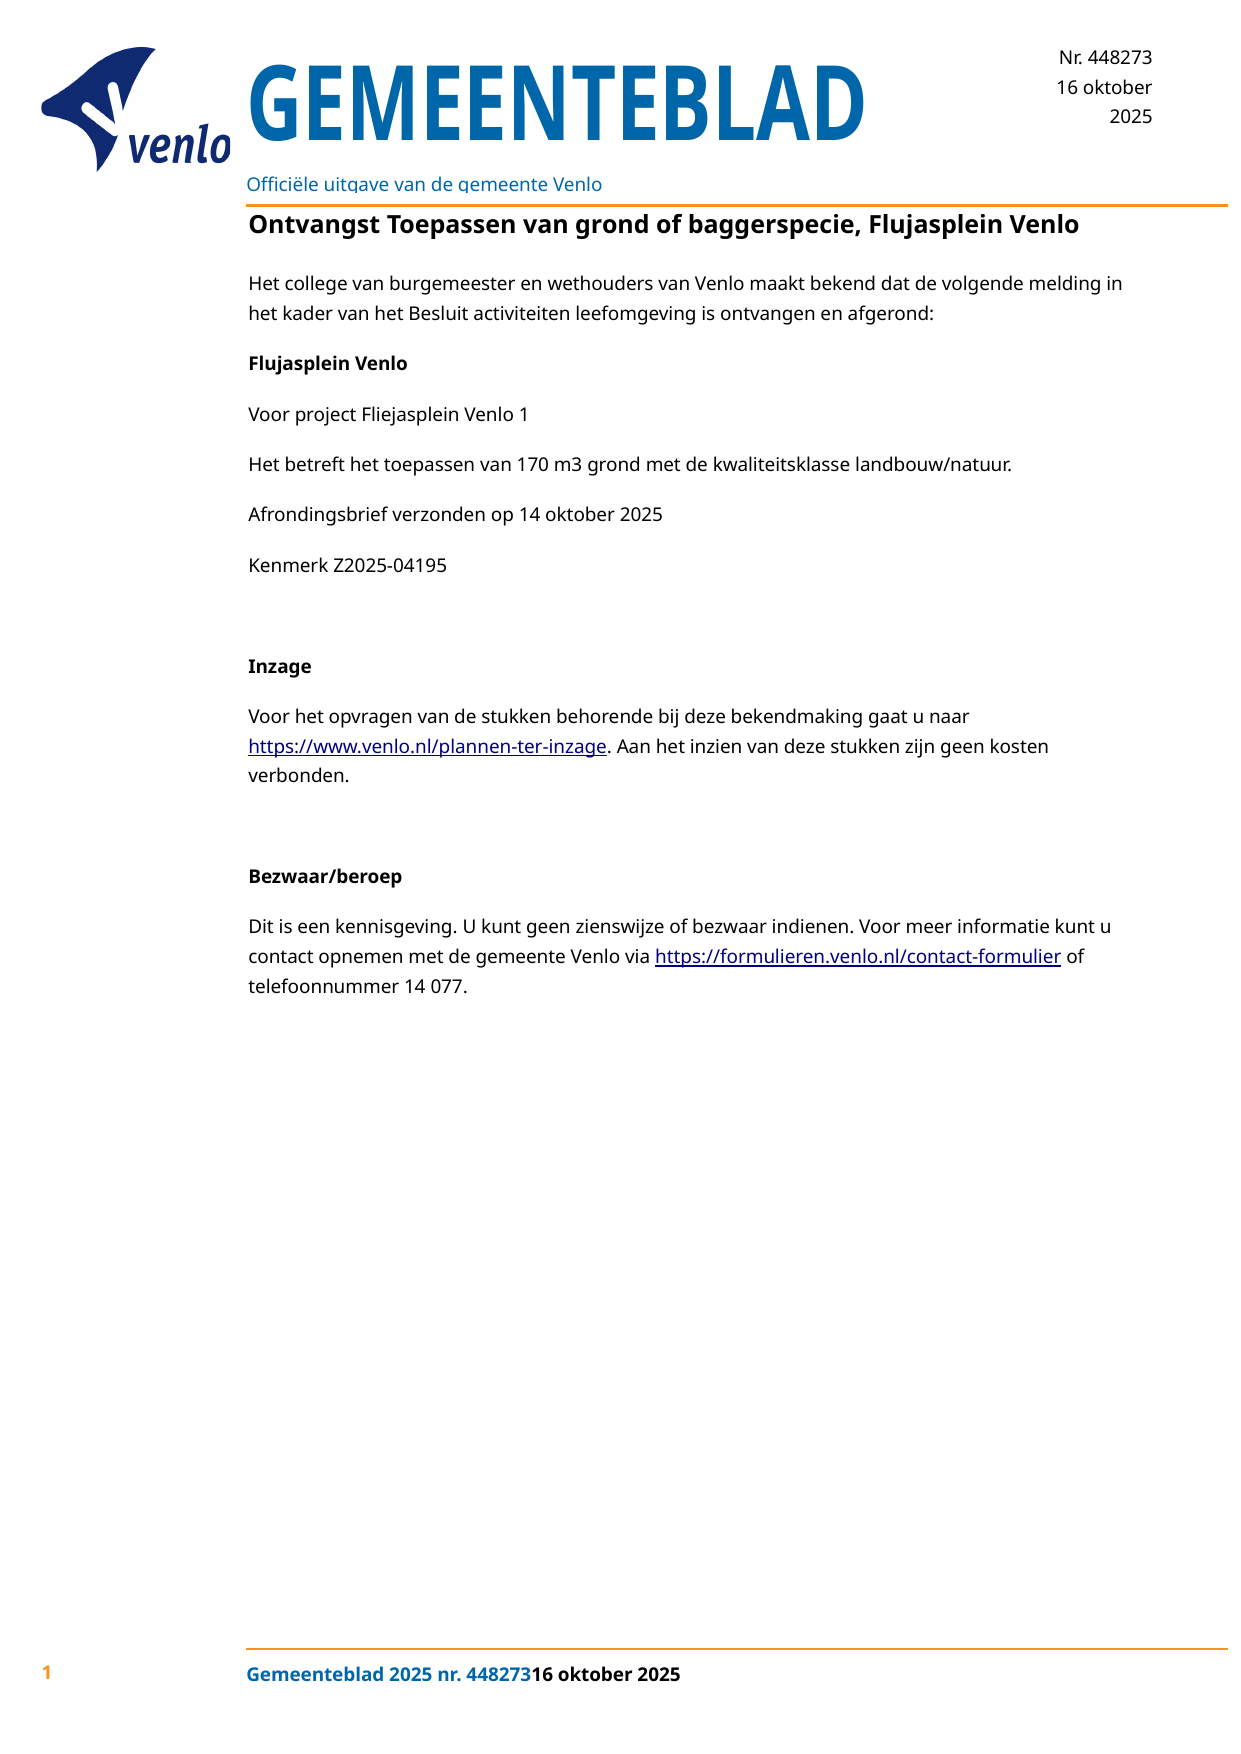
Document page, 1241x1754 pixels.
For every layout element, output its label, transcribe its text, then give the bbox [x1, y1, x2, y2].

text Afrondingsbrief verzonden op 14 oktober 2025 [248, 502, 1152, 527]
picture [41, 47, 231, 172]
text Flujasplein Venlo [248, 350, 1152, 376]
text Het betreft het toepassen van 170 m3 grond met de kwaliteitsklasse landbouw/natuur. [248, 451, 1152, 477]
text Kenmerk Z2025-04195 [248, 552, 1152, 578]
text Ontvangst Toepassen van grond of baggerspecie, Flujasplein Venlo [248, 207, 1152, 241]
text Dit is een kennisgeving. U kunt geen zienswijze of bezwaar indienen. Voor meer informatie kunt u contact opnemen met de gemeente Venlo via https://formulieren.venlo.nl/contact-formulier of telefoonnummer 14 077. [248, 914, 1152, 998]
text Voor het opvragen van de stukken behorende bij deze bekendmaking gaat u naar https://www.venlo.nl/plannen-ter-inzage. Aan het inzien van deze stukken zijn geen kosten verbonden. [248, 703, 1152, 788]
text Bezwaar/beroep [248, 863, 1152, 889]
text Het college van burgemeester en wethouders van Venlo maakt bekend dat de volgende melding in het kader van het Besluit activiteiten leefomgeving is ontvangen en afgerond: [248, 270, 1152, 326]
text Inzage [248, 653, 1152, 678]
text Voor project Fliejasplein Venlo 1 [248, 401, 1152, 426]
